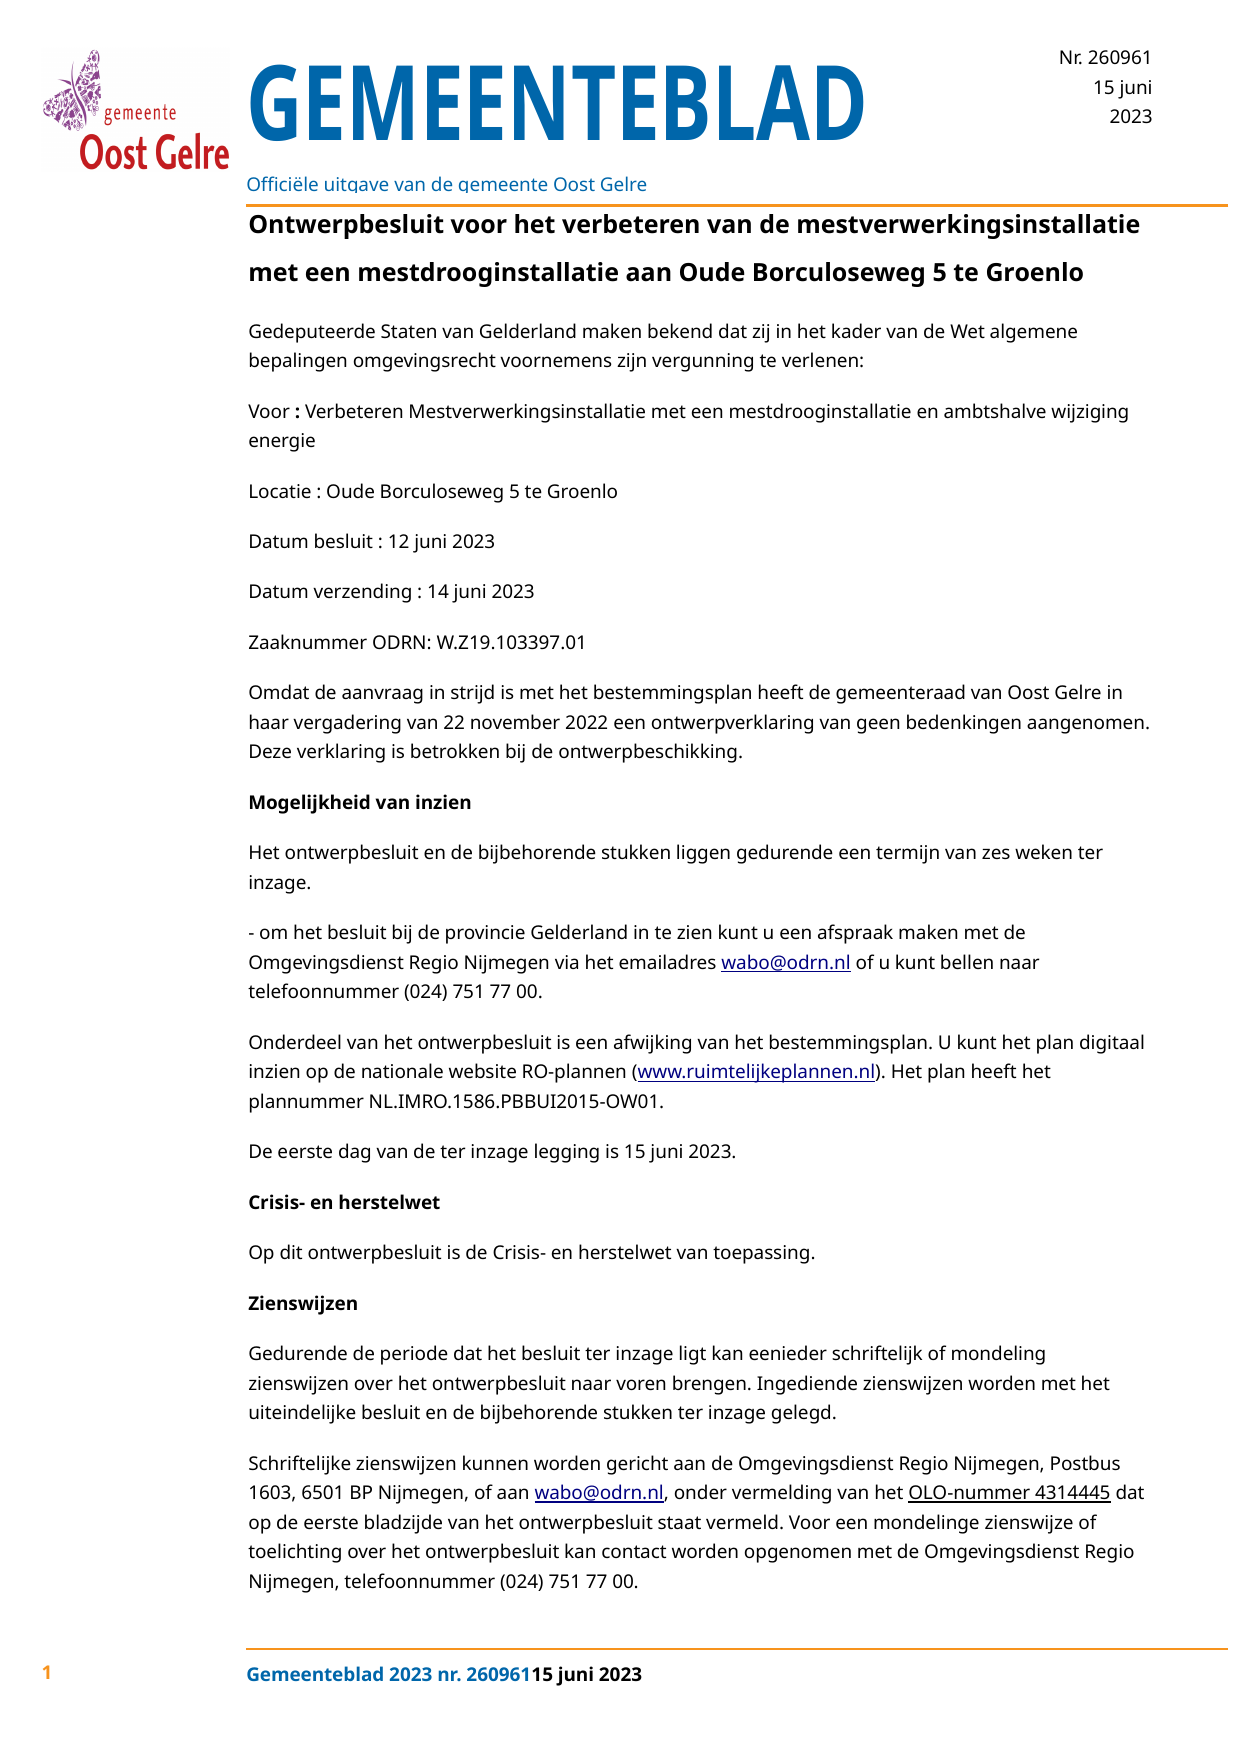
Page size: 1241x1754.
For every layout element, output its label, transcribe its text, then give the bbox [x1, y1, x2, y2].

text - om het besluit bij de provincie Gelderland in te zien kunt u een afspraak maken met de Omgevingsdienst Regio Nijmegen via het emailadres wabo@odrn.nl of u kunt bellen naar telefoonnummer (024) 751 77 00. [248, 919, 1152, 1004]
text Ontwerpbesluit voor het verbeteren van de mestverwerkingsinstallatie met een mestdrooginstallatie aan Oude Borculoseweg 5 te Groenlo [248, 207, 1152, 288]
picture [41, 47, 231, 172]
text Gedurende de periode dat het besluit ter inzage ligt kan eenieder schriftelijk of mondeling zienswijzen over het ontwerpbesluit naar voren brengen. Ingediende zienswijzen worden met het uiteindelijke besluit en de bijbehorende stukken ter inzage gelegd. [248, 1340, 1152, 1425]
text Het ontwerpbesluit en de bijbehorende stukken liggen gedurende een termijn van zes weken ter inzage. [248, 839, 1152, 895]
text Locatie : Oude Borculoseweg 5 te Groenlo [248, 478, 1152, 504]
text Mogelijkheid van inzien [248, 789, 1152, 815]
text De eerste dag van de ter inzage legging is 15 juni 2023. [248, 1139, 1152, 1164]
text Voor : Verbeteren Mestverwerkingsinstallatie met een mestdrooginstallatie en ambtshalve wijziging energie [248, 398, 1152, 453]
text Datum besluit : 12 juni 2023 [248, 528, 1152, 554]
text Op dit ontwerpbesluit is de Crisis- en herstelwet van toepassing. [248, 1239, 1152, 1265]
text Schriftelijke zienswijzen kunnen worden gericht aan de Omgevingsdienst Regio Nijmegen, Postbus 1603, 6501 BP Nijmegen, of aan wabo@odrn.nl, onder vermelding van het OLO-nummer 4314445 dat op de eerste bladzijde van het ontwerpbesluit staat vermeld. Voor een mondelinge zienswijze of toelichting over het ontwerpbesluit kan contact worden opgenomen met de Omgevingsdienst Regio Nijmegen, telefoonnummer (024) 751 77 00. [248, 1450, 1152, 1594]
text Zaaknummer ODRN: W.Z19.103397.01 [248, 629, 1152, 655]
text Crisis- en herstelwet [248, 1189, 1152, 1215]
text Onderdeel van het ontwerpbesluit is een afwijking van het bestemmingsplan. U kunt het plan digitaal inzien op de nationale website RO-plannen (www.ruimtelijkeplannen.nl). Het plan heeft het plannummer NL.IMRO.1586.PBBUI2015-OW01. [248, 1029, 1152, 1114]
text Omdat de aanvraag in strijd is met het bestemmingsplan heeft de gemeenteraad van Oost Gelre in haar vergadering van 22 november 2022 een ontwerpverklaring van geen bedenkingen aangenomen. Deze verklaring is betrokken bij de ontwerpbeschikking. [248, 679, 1152, 764]
text Zienswijzen [248, 1290, 1152, 1316]
text Datum verzending : 14 juni 2023 [248, 579, 1152, 604]
text Gedeputeerde Staten van Gelderland maken bekend dat zij in het kader van de Wet algemene bepalingen omgevingsrecht voornemens zijn vergunning te verlenen: [248, 318, 1152, 373]
